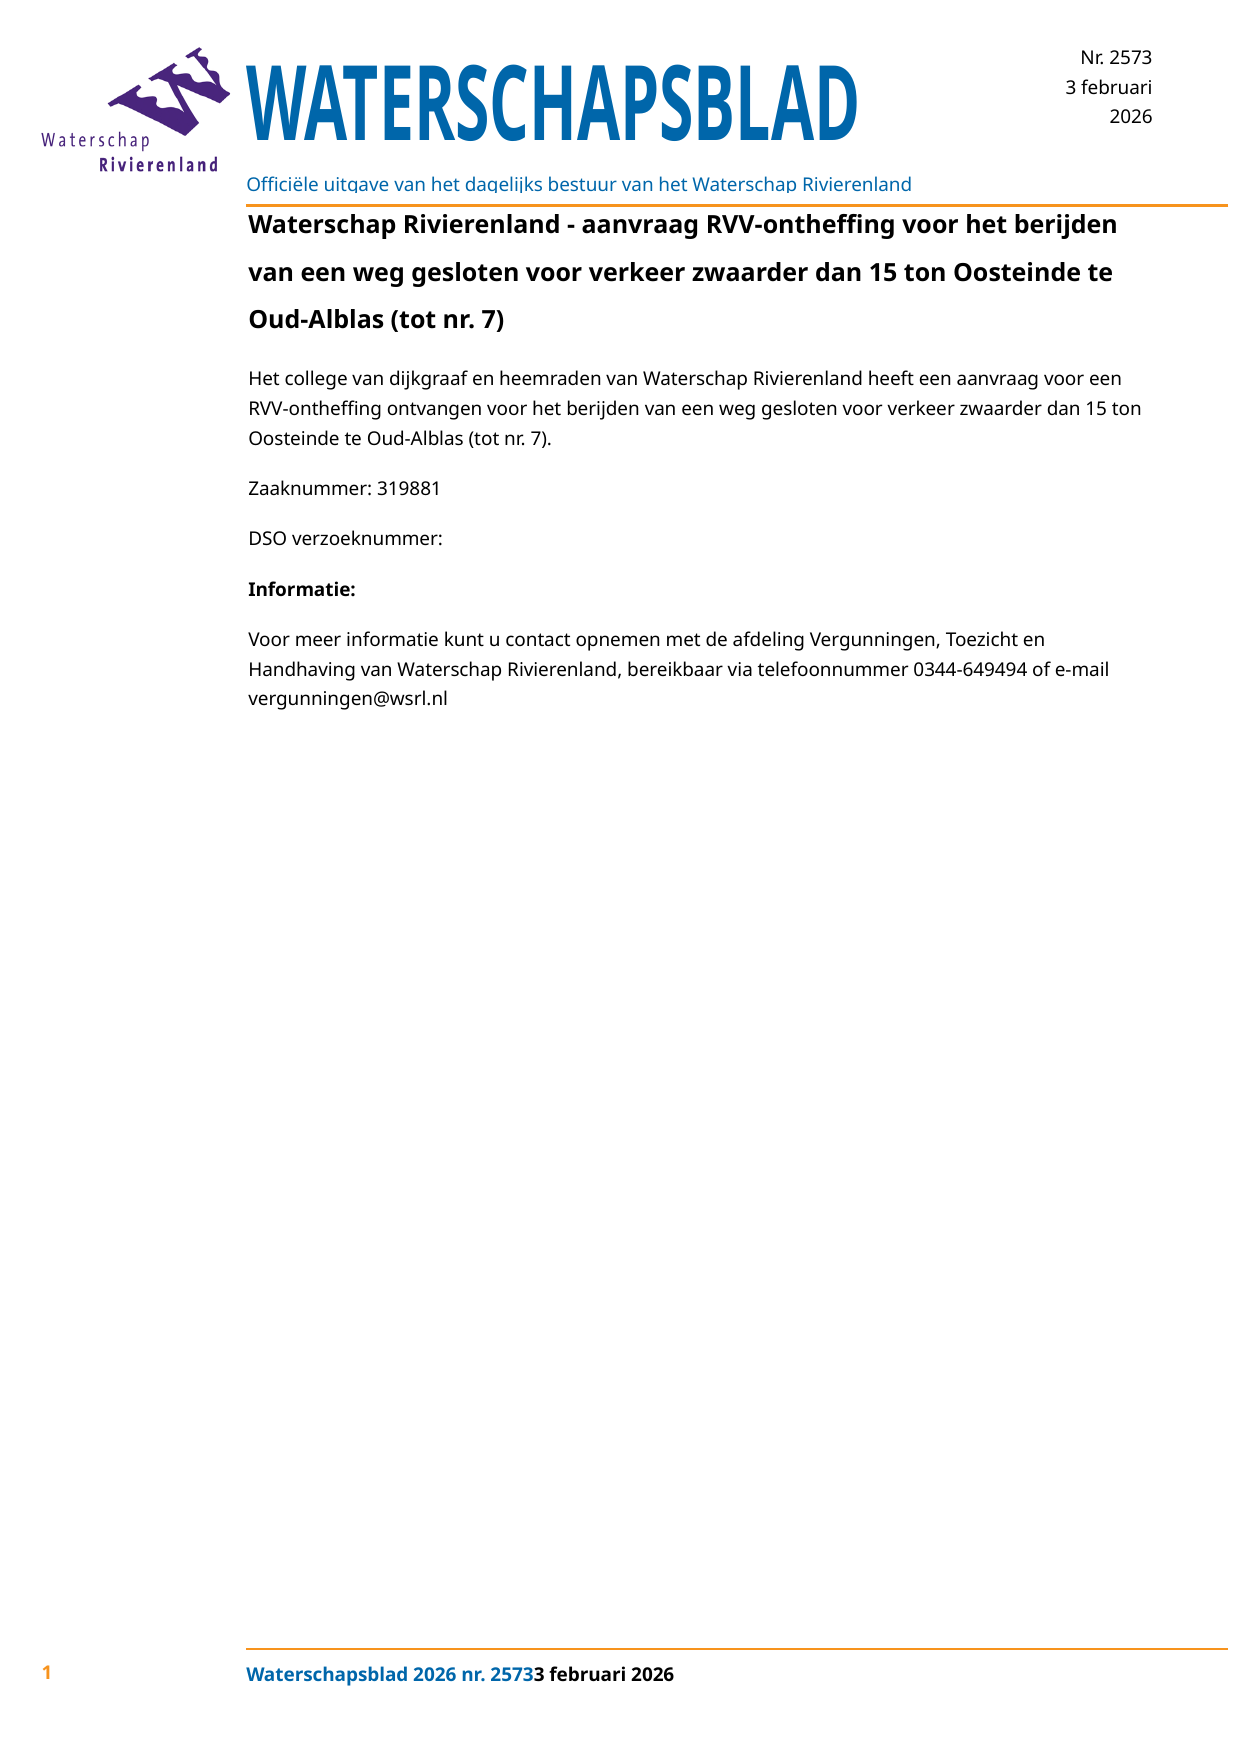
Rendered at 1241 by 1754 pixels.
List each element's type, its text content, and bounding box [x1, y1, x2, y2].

text Informatie: [248, 576, 1152, 602]
picture [41, 47, 231, 172]
text Het college van dijkgraaf en heemraden van Waterschap Rivierenland heeft een aanvraag voor een RVV-ontheffing ontvangen voor het berijden van een weg gesloten voor verkeer zwaarder dan 15 ton Oosteinde te Oud-Alblas (tot nr. 7). [248, 366, 1152, 450]
text Voor meer informatie kunt u contact opnemen met de afdeling Vergunningen, Toezicht en Handhaving van Waterschap Rivierenland, bereikbaar via telefoonnummer 0344-649494 of e-mail vergunningen@wsrl.nl [248, 626, 1152, 711]
text Waterschap Rivierenland - aanvraag RVV-ontheffing voor het berijden van een weg gesloten voor verkeer zwaarder dan 15 ton Oosteinde te Oud-Alblas (tot nr. 7) [248, 207, 1152, 336]
text DSO verzoeknummer: [248, 526, 1152, 551]
text Zaaknummer: 319881 [248, 475, 1152, 501]
